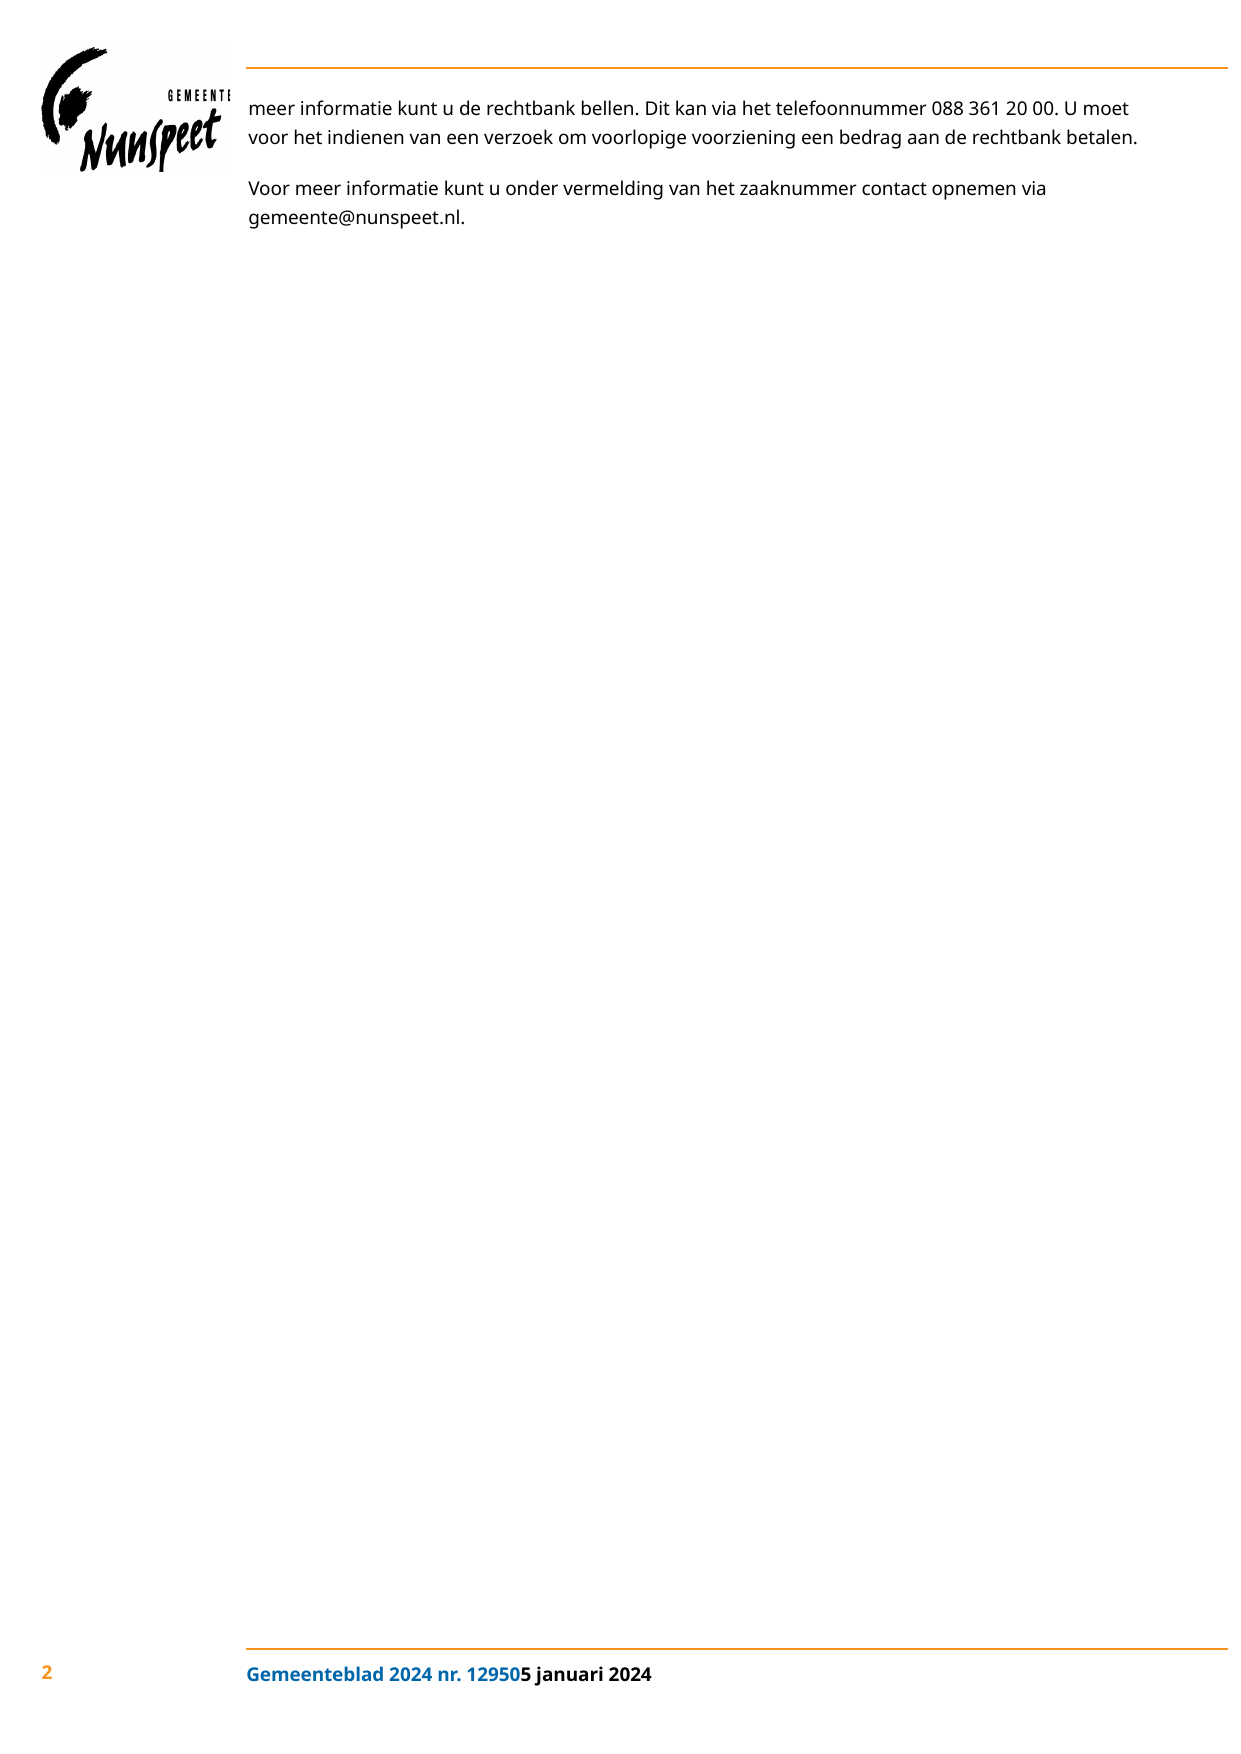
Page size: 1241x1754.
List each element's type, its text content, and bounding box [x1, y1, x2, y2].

text meer informatie kunt u de rechtbank bellen. Dit kan via het telefoonnummer 088 361 20 00. U moet voor het indienen van een verzoek om voorlopige voorziening een bedrag aan de rechtbank betalen. [248, 95, 1152, 150]
picture [41, 47, 231, 172]
text Voor meer informatie kunt u onder vermelding van het zaaknummer contact opnemen via gemeente@nunspeet.nl. [248, 175, 1152, 230]
